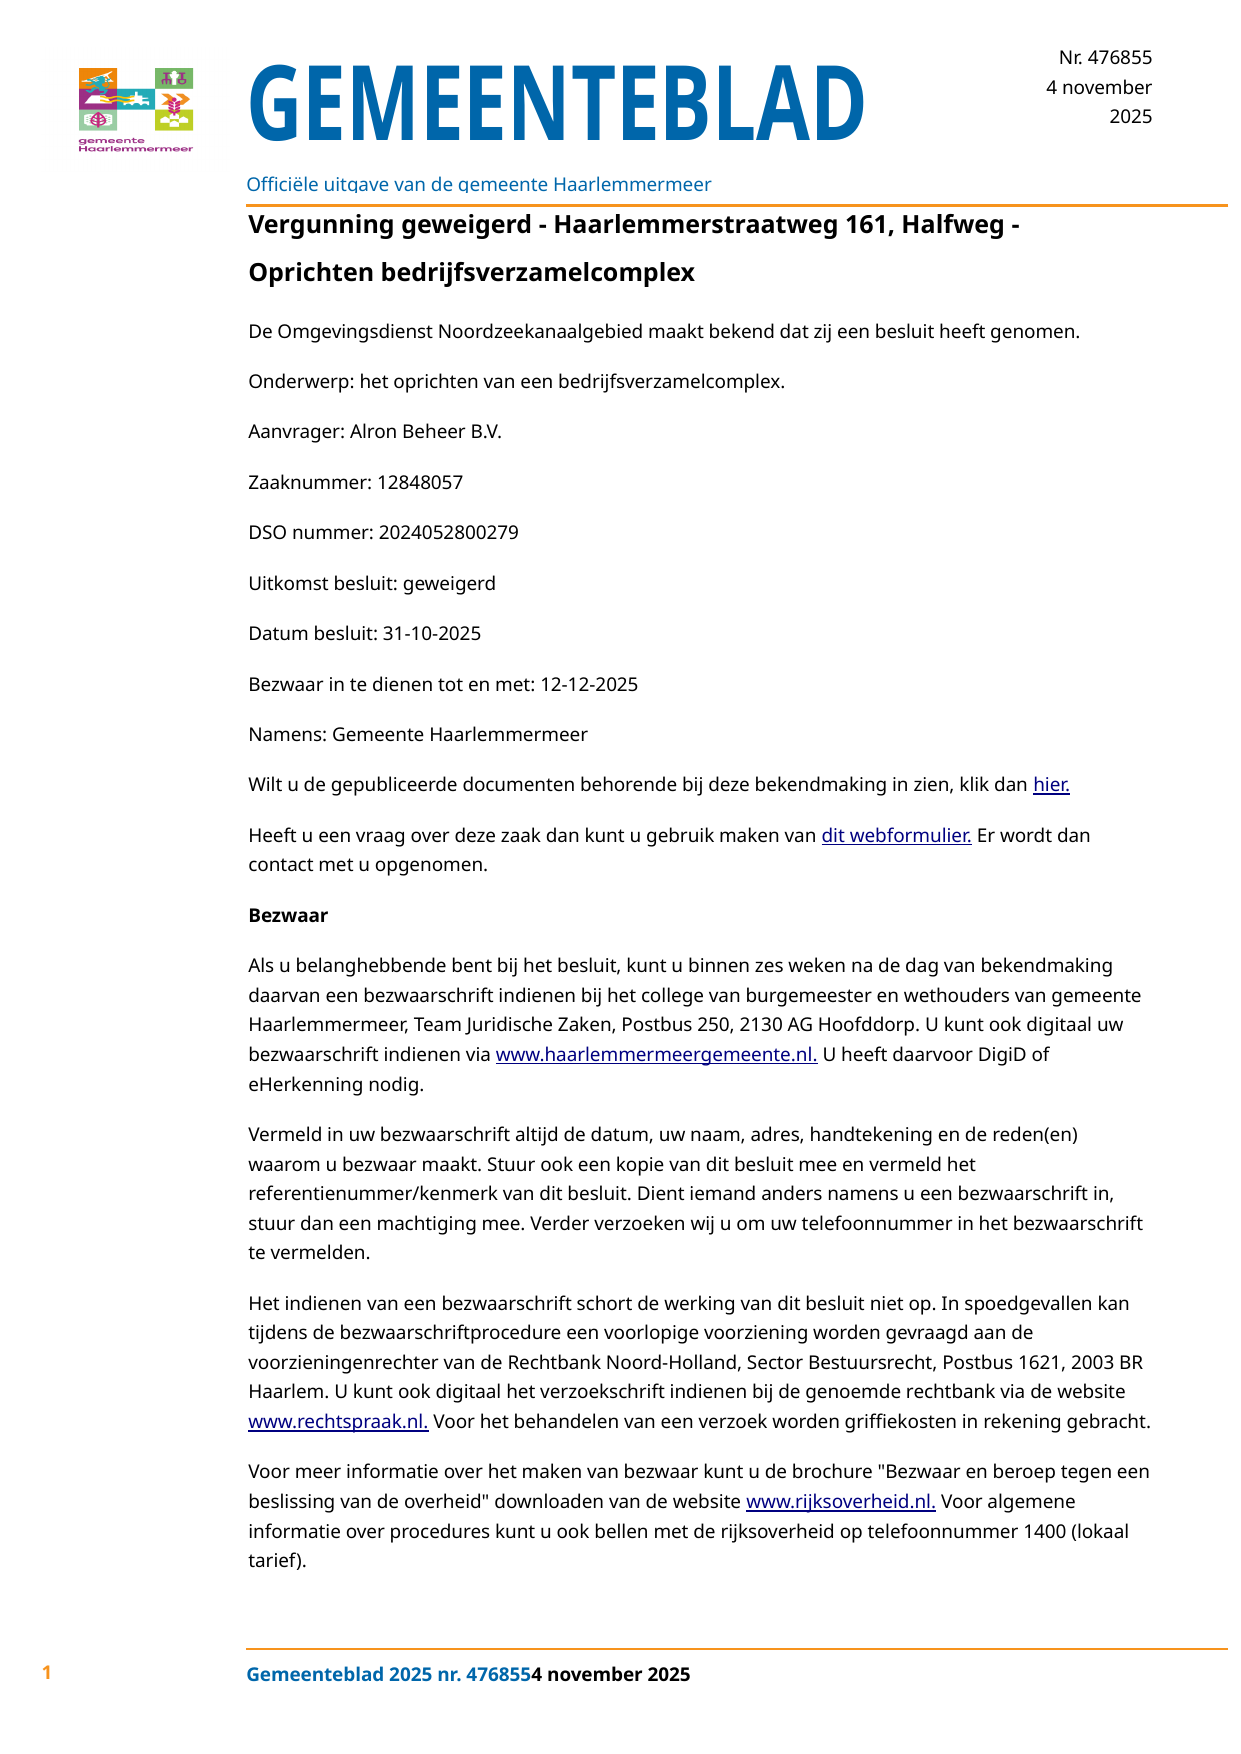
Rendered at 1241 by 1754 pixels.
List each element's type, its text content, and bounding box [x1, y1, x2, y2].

text Voor meer informatie over het maken van bezwaar kunt u de brochure "Bezwaar en beroep tegen een beslissing van de overheid" downloaden van de website www.rijksoverheid.nl. Voor algemene informatie over procedures kunt u ook bellen met de rijksoverheid op telefoonnummer 1400 (lokaal tarief). [248, 1459, 1152, 1573]
text Uitkomst besluit: geweigerd [248, 570, 1152, 596]
text Aanvrager: Alron Beheer B.V. [248, 419, 1152, 444]
text De Omgevingsdienst Noordzeekanaalgebied maakt bekend dat zij een besluit heeft genomen. [248, 318, 1152, 344]
text Datum besluit: 31-10-2025 [248, 620, 1152, 646]
text Zaaknummer: 12848057 [248, 469, 1152, 495]
picture [41, 47, 231, 172]
text Vermeld in uw bezwaarschrift altijd de datum, uw naam, adres, handtekening en de reden(en) waarom u bezwaar maakt. Stuur ook een kopie van dit besluit mee en vermeld het referentienummer/kenmerk van dit besluit. Dient iemand anders namens u een bezwaarschrift in, stuur dan een machtiging mee. Verder verzoeken wij u om uw telefoonnummer in het bezwaarschrift te vermelden. [248, 1121, 1152, 1265]
text Namens: Gemeente Haarlemmermeer [248, 721, 1152, 747]
text Als u belanghebbende bent bij het besluit, kunt u binnen zes weken na de dag van bekendmaking daarvan een bezwaarschrift indienen bij het college van burgemeester en wethouders van gemeente Haarlemmermeer, Team Juridische Zaken, Postbus 250, 2130 AG Hoofddorp. U kunt ook digitaal uw bezwaarschrift indienen via www.haarlemmermeergemeente.nl. U heeft daarvoor DigiD of eHerkenning nodig. [248, 952, 1152, 1097]
text Bezwaar in te dienen tot en met: 12-12-2025 [248, 671, 1152, 697]
text Onderwerp: het oprichten van een bedrijfsverzamelcomplex. [248, 368, 1152, 394]
text Bezwaar [248, 902, 1152, 928]
text Heeft u een vraag over deze zaak dan kunt u gebruik maken van dit webformulier. Er wordt dan contact met u opgenomen. [248, 822, 1152, 877]
text Wilt u de gepubliceerde documenten behorende bij deze bekendmaking in zien, klik dan hier. [248, 772, 1152, 797]
text Het indienen van een bezwaarschrift schort de werking van dit besluit niet op. In spoedgevallen kan tijdens de bezwaarschriftprocedure een voorlopige voorziening worden gevraagd aan de voorzieningenrechter van de Rechtbank Noord-Holland, Sector Bestuursrecht, Postbus 1621, 2003 BR Haarlem. U kunt ook digitaal het verzoekschrift indienen bij de genoemde rechtbank via de website www.rechtspraak.nl. Voor het behandelen van een verzoek worden griffiekosten in rekening gebracht. [248, 1290, 1152, 1434]
text DSO nummer: 2024052800279 [248, 519, 1152, 545]
text Vergunning geweigerd - Haarlemmerstraatweg 161, Halfweg - Oprichten bedrijfsverzamelcomplex [248, 207, 1152, 288]
